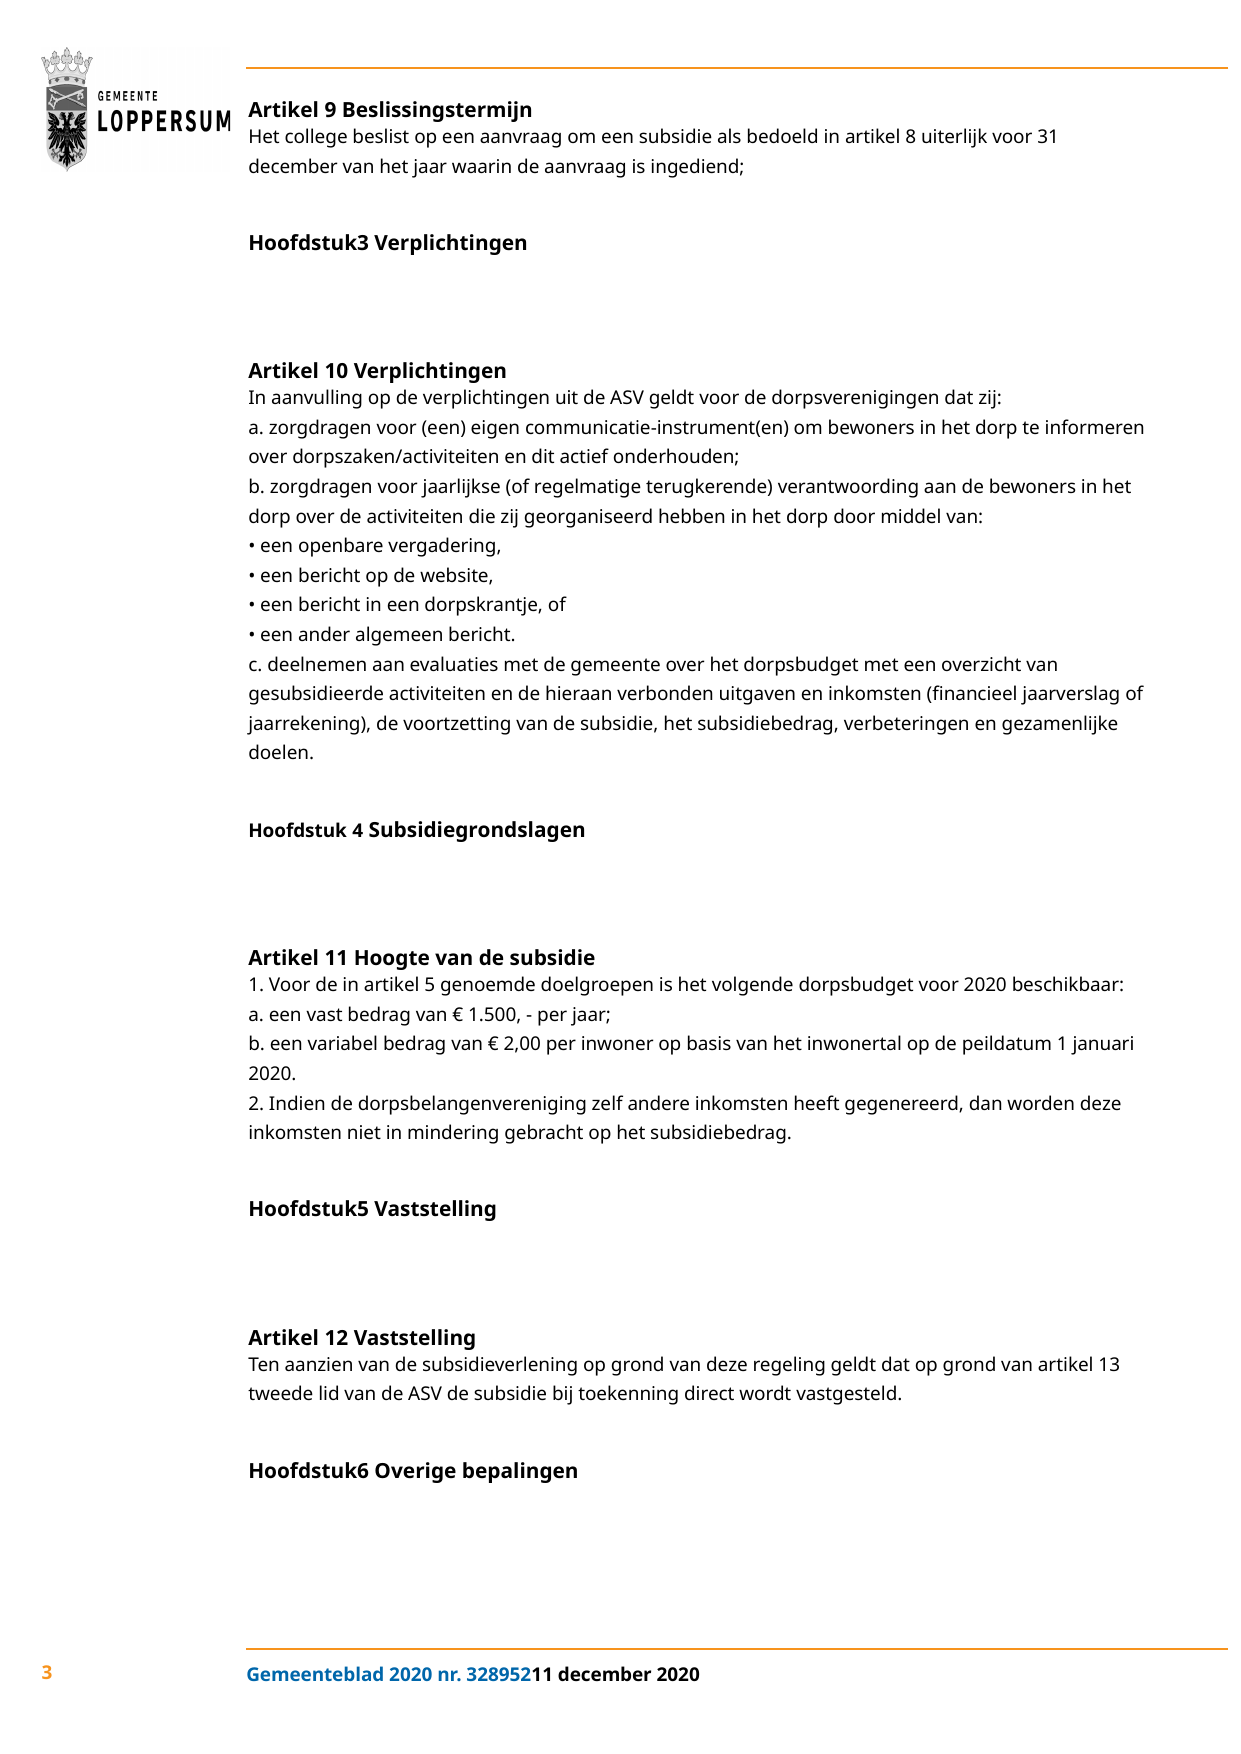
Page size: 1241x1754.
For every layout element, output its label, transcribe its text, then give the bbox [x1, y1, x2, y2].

text In aanvulling op de verplichtingen uit de ASV geldt voor de dorpsverenigingen dat zij: [248, 384, 1152, 410]
text • een ander algemeen bericht. [248, 621, 1152, 647]
text b. zorgdragen voor jaarlijkse (of regelmatige terugkerende) verantwoording aan de bewoners in het dorp over de activiteiten die zij georganiseerd hebben in het dorp door middel van: [248, 473, 1152, 529]
text a. een vast bedrag van € 1.500, - per jaar; [248, 1001, 1152, 1027]
text c. deelnemen aan evaluaties met de gemeente over het dorpsbudget met een overzicht van gesubsidieerde activiteiten en de hieraan verbonden uitgaven en inkomsten (financieel jaarverslag of jaarrekening), de voortzetting van de subsidie, het subsidiebedrag, verbeteringen en gezamenlijke doelen. [248, 651, 1152, 765]
text 2. Indien de dorpsbelangenvereniging zelf andere inkomsten heeft gegenereerd, dan worden deze inkomsten niet in mindering gebracht op het subsidiebedrag. [248, 1090, 1152, 1145]
text Hoofdstuk5 Vaststelling [248, 1194, 1152, 1223]
text a. zorgdragen voor (een) eigen communicatie-instrument(en) om bewoners in het dorp te informeren over dorpszaken/activiteiten en dit actief onderhouden; [248, 414, 1152, 469]
text • een bericht in een dorpskrantje, of [248, 592, 1152, 617]
text Hoofdstuk3 Verplichtingen [248, 228, 1152, 256]
text Artikel 10 Verplichtingen [248, 356, 1152, 384]
text Ten aanzien van de subsidieverlening op grond van deze regeling geldt dat op grond van artikel 13 tweede lid van de ASV de subsidie bij toekenning direct wordt vastgesteld. [248, 1351, 1152, 1406]
text Artikel 12 Vaststelling [248, 1323, 1152, 1351]
text Hoofdstuk 4 Subsidiegrondslagen [248, 815, 1152, 843]
text 1. Voor de in artikel 5 genoemde doelgroepen is het volgende dorpsbudget voor 2020 beschikbaar: [248, 971, 1152, 997]
picture [41, 47, 231, 172]
text Artikel 11 Hoogte van de subsidie [248, 943, 1152, 971]
text b. een variabel bedrag van € 2,00 per inwoner op basis van het inwonertal op de peildatum 1 januari 2020. [248, 1031, 1152, 1086]
text • een bericht op de website, [248, 562, 1152, 588]
text • een openbare vergadering, [248, 532, 1152, 558]
text Artikel 9 Beslissingstermijn [248, 95, 1152, 123]
text Hoofdstuk6 Overige bepalingen [248, 1456, 1152, 1484]
text Het college beslist op een aanvraag om een subsidie als bedoeld in artikel 8 uiterlijk voor 31 december van het jaar waarin de aanvraag is ingediend; [248, 123, 1152, 178]
